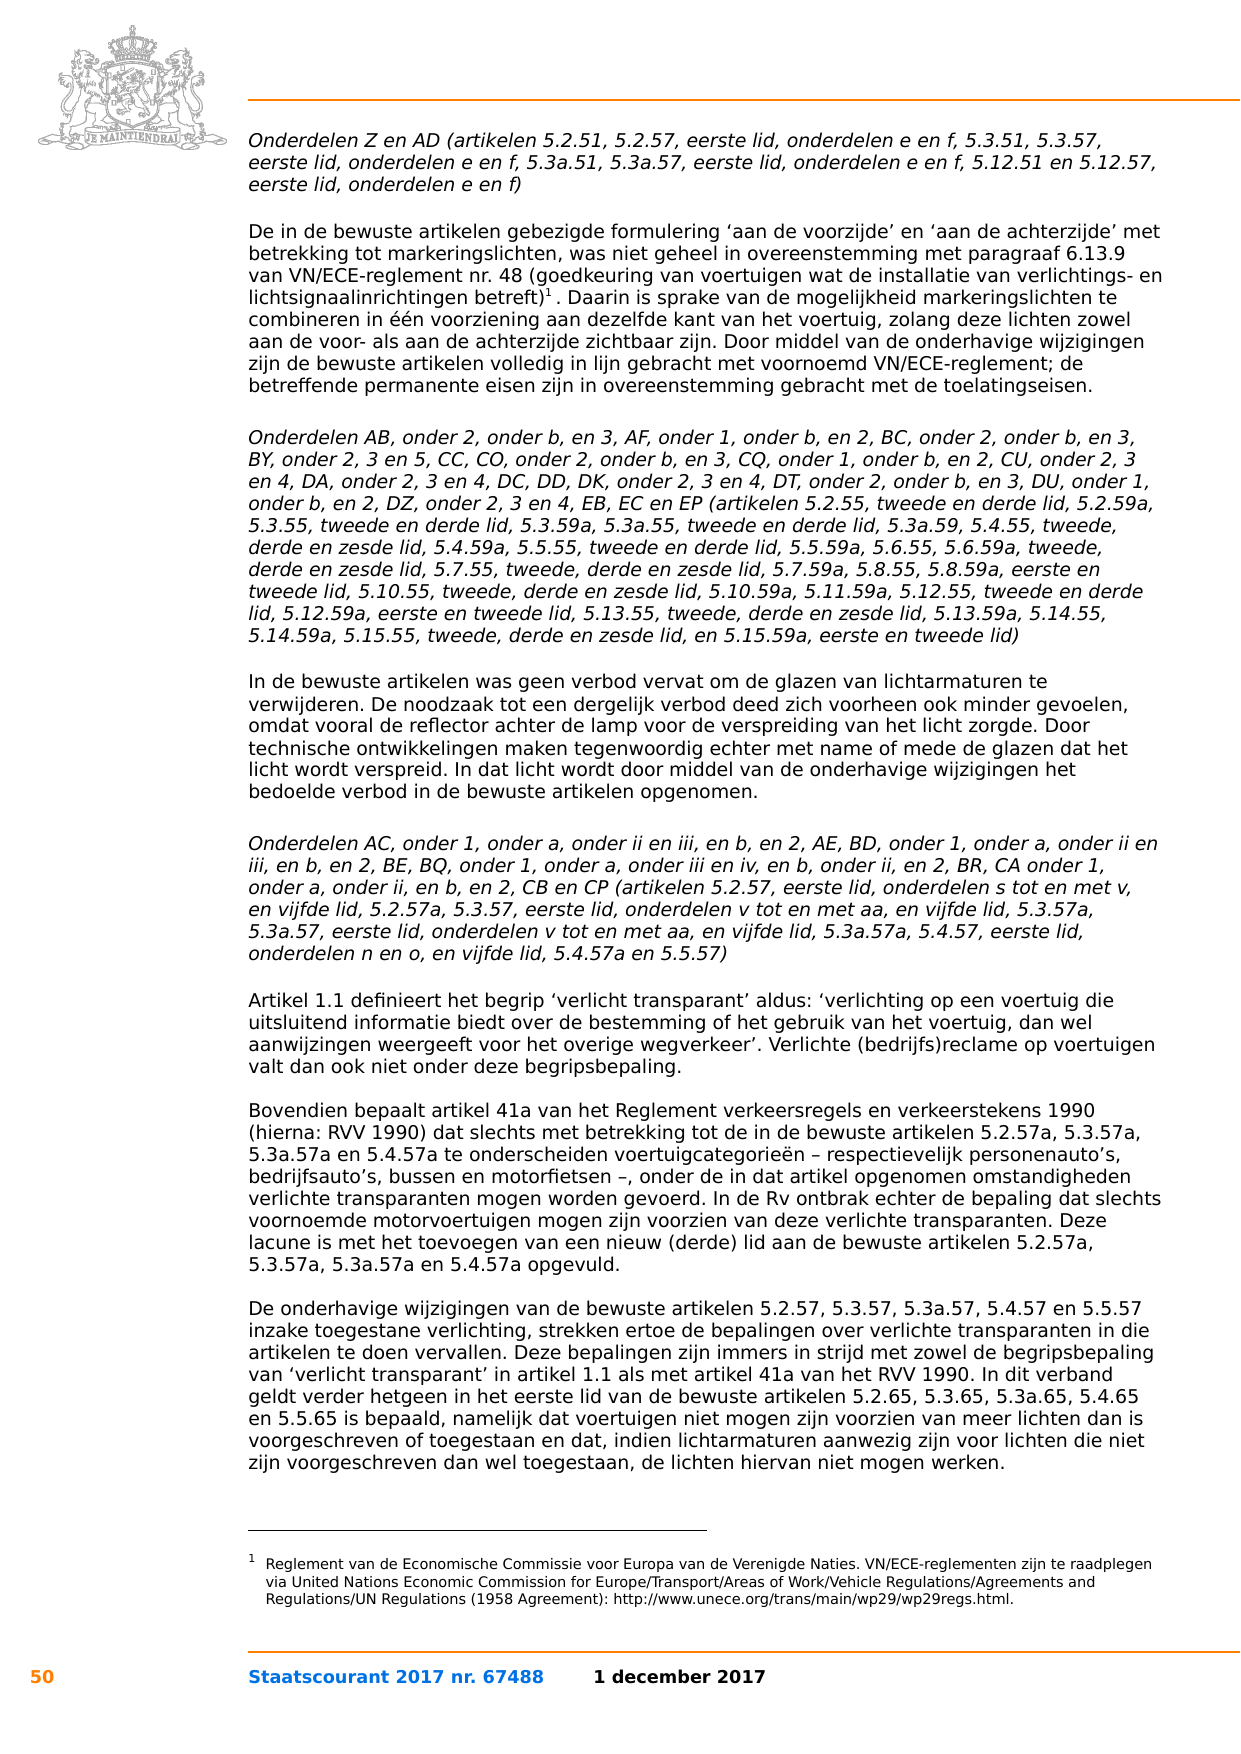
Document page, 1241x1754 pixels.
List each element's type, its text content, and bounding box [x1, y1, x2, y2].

text De onderhavige wijzigingen van de bewuste artikelen 5.2.57, 5.3.57, 5.3a.57, 5.4.57 en 5.5.57 inzake toegestane verlichting, strekken ertoe de bepalingen over verlichte transparanten in die artikelen te doen vervallen. Deze bepalingen zijn immers in strijd met zowel de begripsbepaling van ‘verlicht transparant’ in artikel 1.1 als met artikel 41a van het RVV 1990. In dit verband geldt verder hetgeen in het eerste lid van de bewuste artikelen 5.2.65, 5.3.65, 5.3a.65, 5.4.65 en 5.5.65 is bepaald, namelijk dat voertuigen niet mogen zijn voorzien van meer lichten dan is voorgeschreven of toegestaan en dat, indien lichtarmaturen aanwezig zijn voor lichten die niet zijn voorgeschreven dan wel toegestaan, de lichten hiervan niet mogen werken. [248, 1298, 1163, 1473]
text Bovendien bepaalt artikel 41a van het Reglement verkeersregels en verkeerstekens 1990 (hierna: RVV 1990) dat slechts met betrekking tot de in de bewuste artikelen 5.2.57a, 5.3.57a, 5.3a.57a en 5.4.57a te onderscheiden voertuigcategorieën – respectievelijk personenauto’s, bedrijfsauto’s, bussen en motorfietsen –, onder de in dat artikel opgenomen omstandigheden verlichte transparanten mogen worden gevoerd. In de Rv ontbrak echter de bepaling dat slechts voornoemde motorvoertuigen mogen zijn voorzien van deze verlichte transparanten. Deze lacune is met het toevoegen van een nieuw (derde) lid aan de bewuste artikelen 5.2.57a, 5.3.57a, 5.3a.57a en 5.4.57a opgevuld. [248, 1100, 1163, 1276]
text De in de bewuste artikelen gebezigde formulering ‘aan de voorzijde’ en ‘aan de achterzijde’ met betrekking tot markeringslichten, was niet geheel in overeenstemming met paragraaf 6.13.9 van VN/ECE-reglement nr. 48 (goedkeuring van voertuigen wat de installatie van verlichtings- en lichtsignaalinrichtingen betreft). Daarin is sprake van de mogelijkheid markeringslichten te combineren in één voorziening aan dezelfde kant van het voertuig, zolang deze lichten zowel aan de voor- als aan de achterzijde zichtbaar zijn. Door middel van de onderhavige wijzigingen zijn de bewuste artikelen volledig in lijn gebracht met voornoemd VN/ECE-reglement; de betreffende permanente eisen zijn in overeenstemming gebracht met de toelatingseisen. [248, 221, 1163, 397]
subtitle Onderdelen AC, onder 1, onder a, onder ii en iii, en b, en 2, AE, BD, onder 1, onder a, onder ii en iii, en b, en 2, BE, BQ, onder 1, onder a, onder iii en iv, en b, onder ii, en 2, BR, CA onder 1, onder a, onder ii, en b, en 2, CB en CP (artikelen 5.2.57, eerste lid, onderdelen s tot en met v, en vijfde lid, 5.2.57a, 5.3.57, eerste lid, onderdelen v tot en met aa, en vijfde lid, 5.3.57a, 5.3a.57, eerste lid, onderdelen v tot en met aa, en vijfde lid, 5.3a.57a, 5.4.57, eerste lid, onderdelen n en o, en vijfde lid, 5.4.57a en 5.5.57) [248, 833, 1163, 965]
picture [38, 25, 227, 150]
subtitle Onderdelen AB, onder 2, onder b, en 3, AF, onder 1, onder b, en 2, BC, onder 2, onder b, en 3, BY, onder 2, 3 en 5, CC, CO, onder 2, onder b, en 3, CQ, onder 1, onder b, en 2, CU, onder 2, 3 en 4, DA, onder 2, 3 en 4, DC, DD, DK, onder 2, 3 en 4, DT, onder 2, onder b, en 3, DU, onder 1, onder b, en 2, DZ, onder 2, 3 en 4, EB, EC en EP (artikelen 5.2.55, tweede en derde lid, 5.2.59a, 5.3.55, tweede en derde lid, 5.3.59a, 5.3a.55, tweede en derde lid, 5.3a.59, 5.4.55, tweede, derde en zesde lid, 5.4.59a, 5.5.55, tweede en derde lid, 5.5.59a, 5.6.55, 5.6.59a, tweede, derde en zesde lid, 5.7.55, tweede, derde en zesde lid, 5.7.59a, 5.8.55, 5.8.59a, eerste en tweede lid, 5.10.55, tweede, derde en zesde lid, 5.10.59a, 5.11.59a, 5.12.55, tweede en derde lid, 5.12.59a, eerste en tweede lid, 5.13.55, tweede, derde en zesde lid, 5.13.59a, 5.14.55, 5.14.59a, 5.15.55, tweede, derde en zesde lid, en 5.15.59a, eerste en tweede lid) [248, 427, 1163, 646]
text Artikel 1.1 definieert het begrip ‘verlicht transparant’ aldus: ‘verlichting op een voertuig die uitsluitend informatie biedt over de bestemming of het gebruik van het voertuig, dan wel aanwijzingen weergeeft voor het overige wegverkeer’. Verlichte (bedrijfs)reclame op voertuigen valt dan ook niet onder deze begripsbepaling. [248, 990, 1163, 1078]
subtitle Onderdelen Z en AD (artikelen 5.2.51, 5.2.57, eerste lid, onderdelen e en f, 5.3.51, 5.3.57, eerste lid, onderdelen e en f, 5.3a.51, 5.3a.57, eerste lid, onderdelen e en f, 5.12.51 en 5.12.57, eerste lid, onderdelen e en f) [248, 130, 1163, 196]
text In de bewuste artikelen was geen verbod vervat om de glazen van lichtarmaturen te verwijderen. De noodzaak tot een dergelijk verbod deed zich voorheen ook minder gevoelen, omdat vooral de reflector achter de lamp voor de verspreiding van het licht zorgde. Door technische ontwikkelingen maken tegenwoordig echter met name of mede de glazen dat het licht wordt verspreid. In dat licht wordt door middel van de onderhavige wijzigingen het bedoelde verbod in de bewuste artikelen opgenomen. [248, 671, 1163, 803]
text Reglement van de Economische Commissie voor Europa van de Verenigde Naties. VN/ECE-reglementen zijn te raadplegen via United Nations Economic Commission for Europe/Transport/Areas of Work/Vehicle Regulations/Agreements and Regulations/UN Regulations (1958 Agreement): http://www.unece.org/trans/main/wp29/wp29regs.html. [248, 1552, 1163, 1608]
